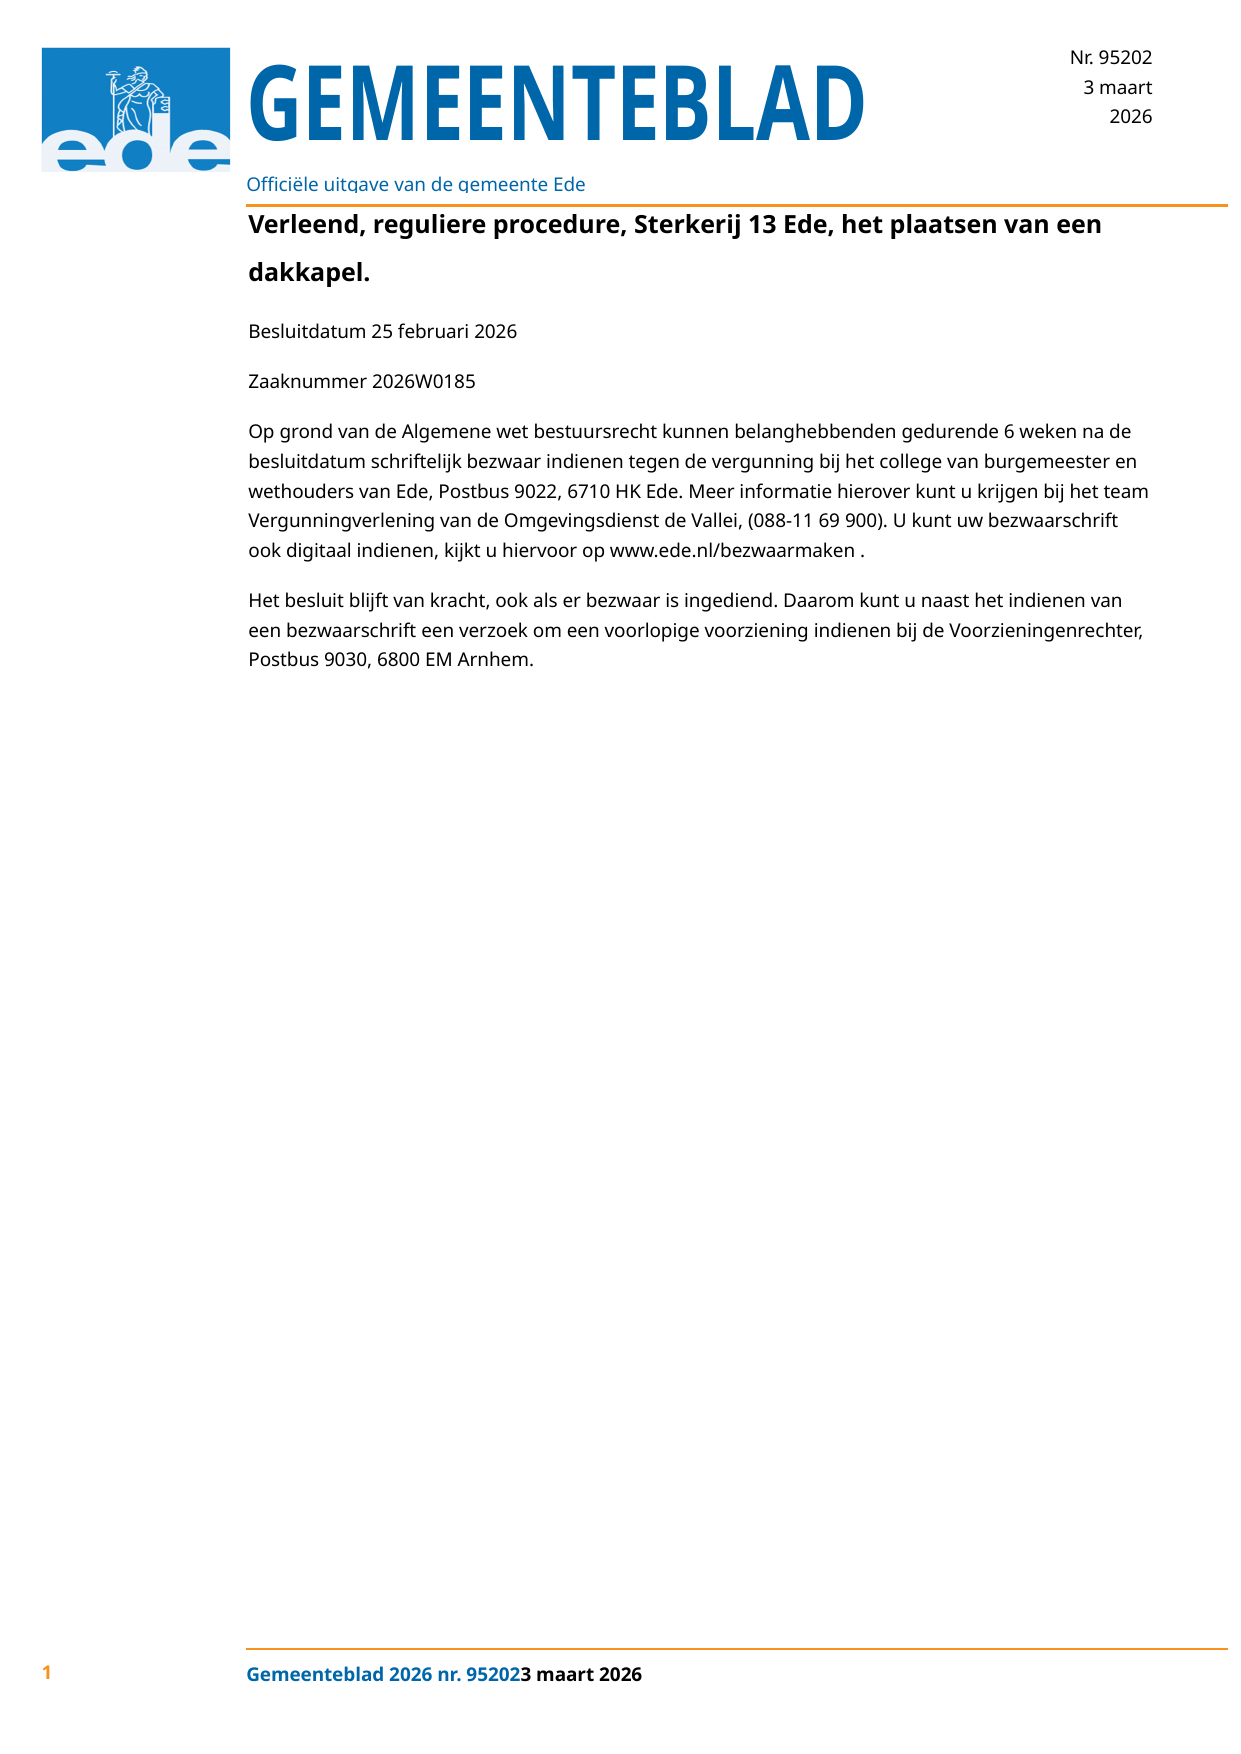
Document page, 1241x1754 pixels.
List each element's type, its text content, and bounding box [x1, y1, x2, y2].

text Het besluit blijft van kracht, ook als er bezwaar is ingediend. Daarom kunt u naast het indienen van een bezwaarschrift een verzoek om een voorlopige voorziening indienen bij de Voorzieningenrechter, Postbus 9030, 6800 EM Arnhem. [248, 587, 1152, 672]
text Zaaknummer 2026W0185 [248, 368, 1152, 394]
text Besluitdatum 25 februari 2026 [248, 318, 1152, 344]
text Verleend, reguliere procedure, Sterkerij 13 Ede, het plaatsen van een dakkapel. [248, 207, 1152, 288]
picture [41, 47, 231, 172]
text Op grond van de Algemene wet bestuursrecht kunnen belanghebbenden gedurende 6 weken na de besluitdatum schriftelijk bezwaar indienen tegen de vergunning bij het college van burgemeester en wethouders van Ede, Postbus 9022, 6710 HK Ede. Meer informatie hierover kunt u krijgen bij het team Vergunningverlening van de Omgevingsdienst de Vallei, (088-11 69 900). U kunt uw bezwaarschrift ook digitaal indienen, kijkt u hiervoor op www.ede.nl/bezwaarmaken . [248, 419, 1152, 563]
